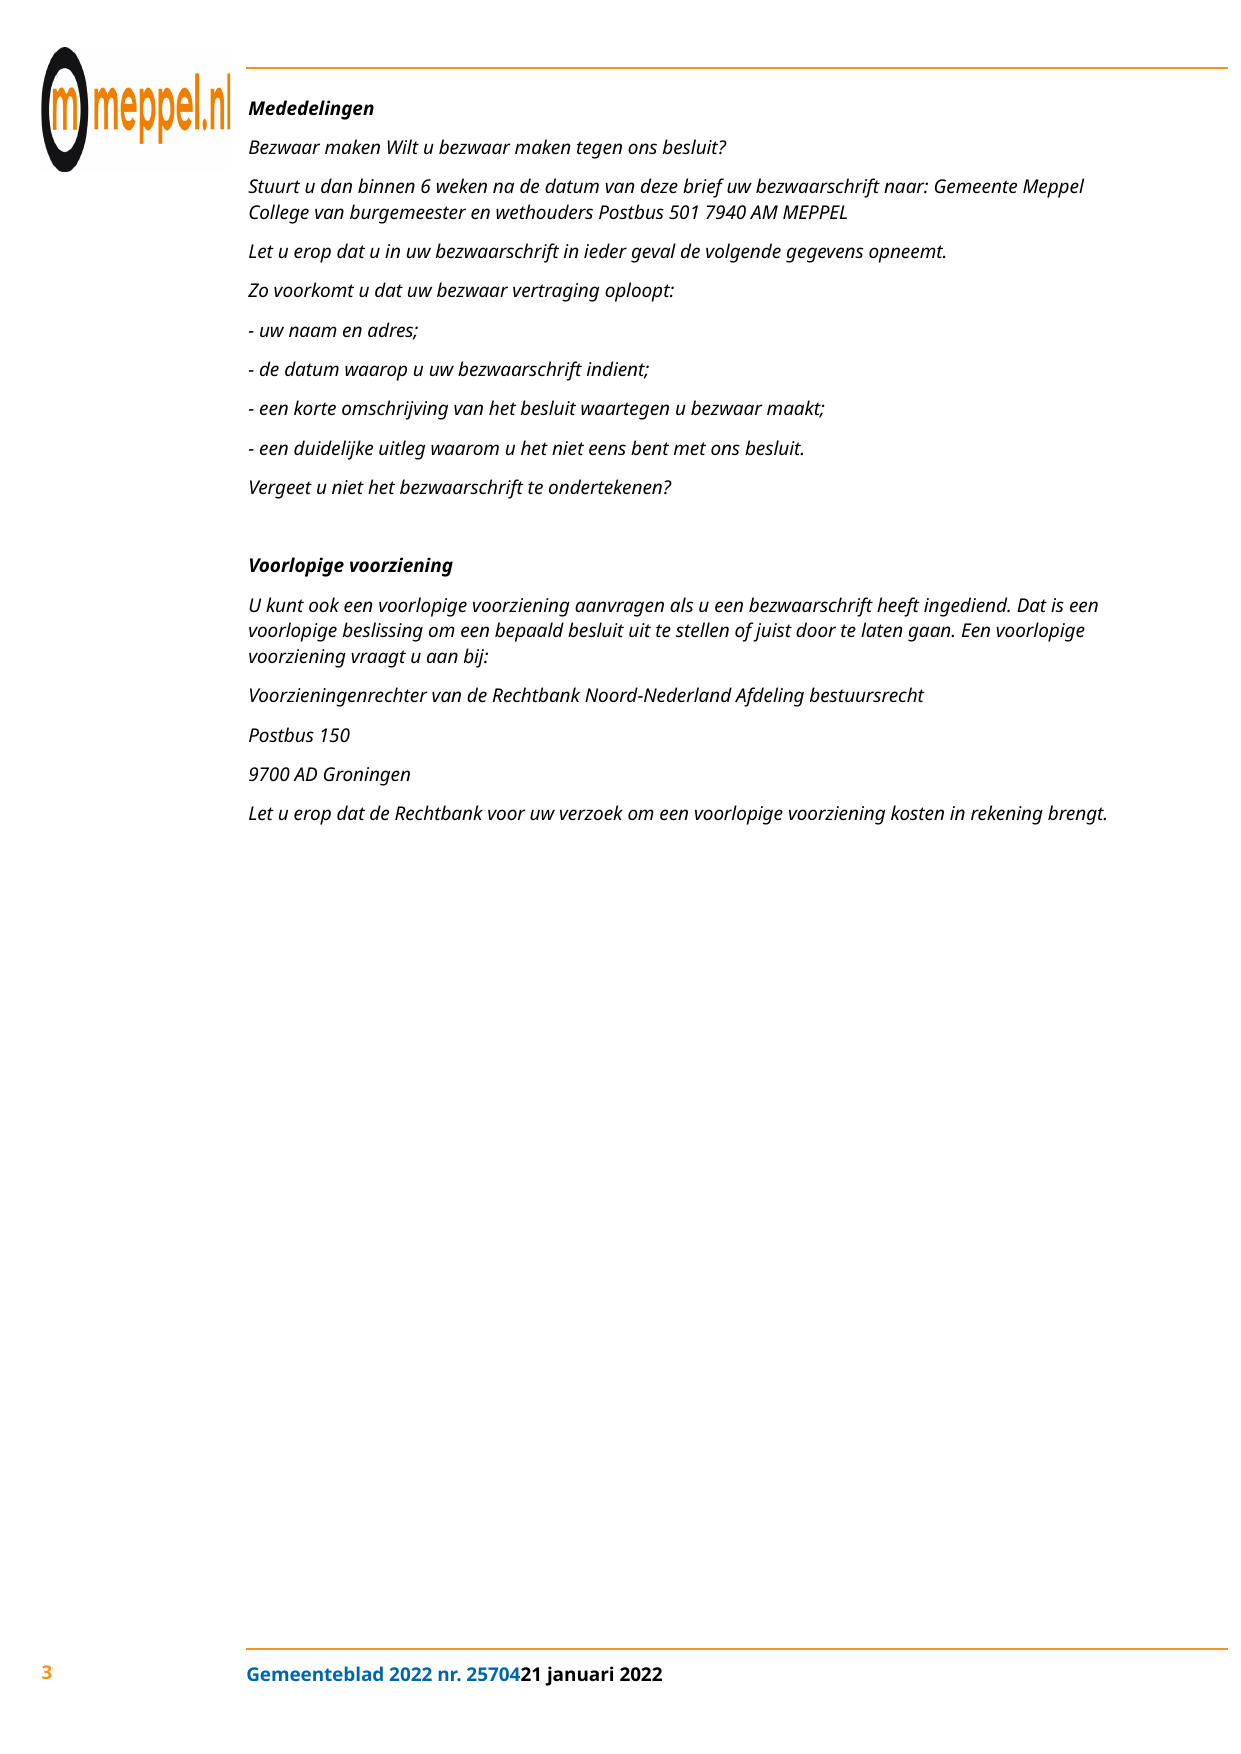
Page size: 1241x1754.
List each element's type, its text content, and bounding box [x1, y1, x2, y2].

text Postbus 150 [248, 722, 1152, 747]
text Mededelingen [248, 95, 1152, 121]
picture [41, 47, 231, 172]
text Bezwaar maken Wilt u bezwaar maken tegen ons besluit? [248, 134, 1152, 160]
text Zo voorkomt u dat uw bezwaar vertraging oploopt: [248, 278, 1152, 303]
text - de datum waarop u uw bezwaarschrift indient; [248, 356, 1152, 382]
text Voorlopige voorziening [248, 552, 1152, 578]
text Vergeet u niet het bezwaarschrift te ondertekenen? [248, 474, 1152, 500]
text U kunt ook een voorlopige voorziening aanvragen als u een bezwaarschrift heeft ingediend. Dat is een voorlopige beslissing om een bepaald besluit uit te stellen of juist door te laten gaan. Een voorlopige voorziening vraagt u aan bij: [248, 592, 1152, 669]
text Stuurt u dan binnen 6 weken na de datum van deze brief uw bezwaarschrift naar: Gemeente Meppel College van burgemeester en wethouders Postbus 501 7940 AM MEPPEL [248, 173, 1152, 225]
text 9700 AD Groningen [248, 761, 1152, 787]
text - een duidelijke uitleg waarom u het niet eens bent met ons besluit. [248, 435, 1152, 460]
text - een korte omschrijving van het besluit waartegen u bezwaar maakt; [248, 395, 1152, 421]
text Let u erop dat de Rechtbank voor uw verzoek om een voorlopige voorziening kosten in rekening brengt. [248, 800, 1152, 826]
text Voorzieningenrechter van de Rechtbank Noord-Nederland Afdeling bestuursrecht [248, 682, 1152, 708]
text Let u erop dat u in uw bezwaarschrift in ieder geval de volgende gegevens opneemt. [248, 238, 1152, 264]
text - uw naam en adres; [248, 317, 1152, 343]
